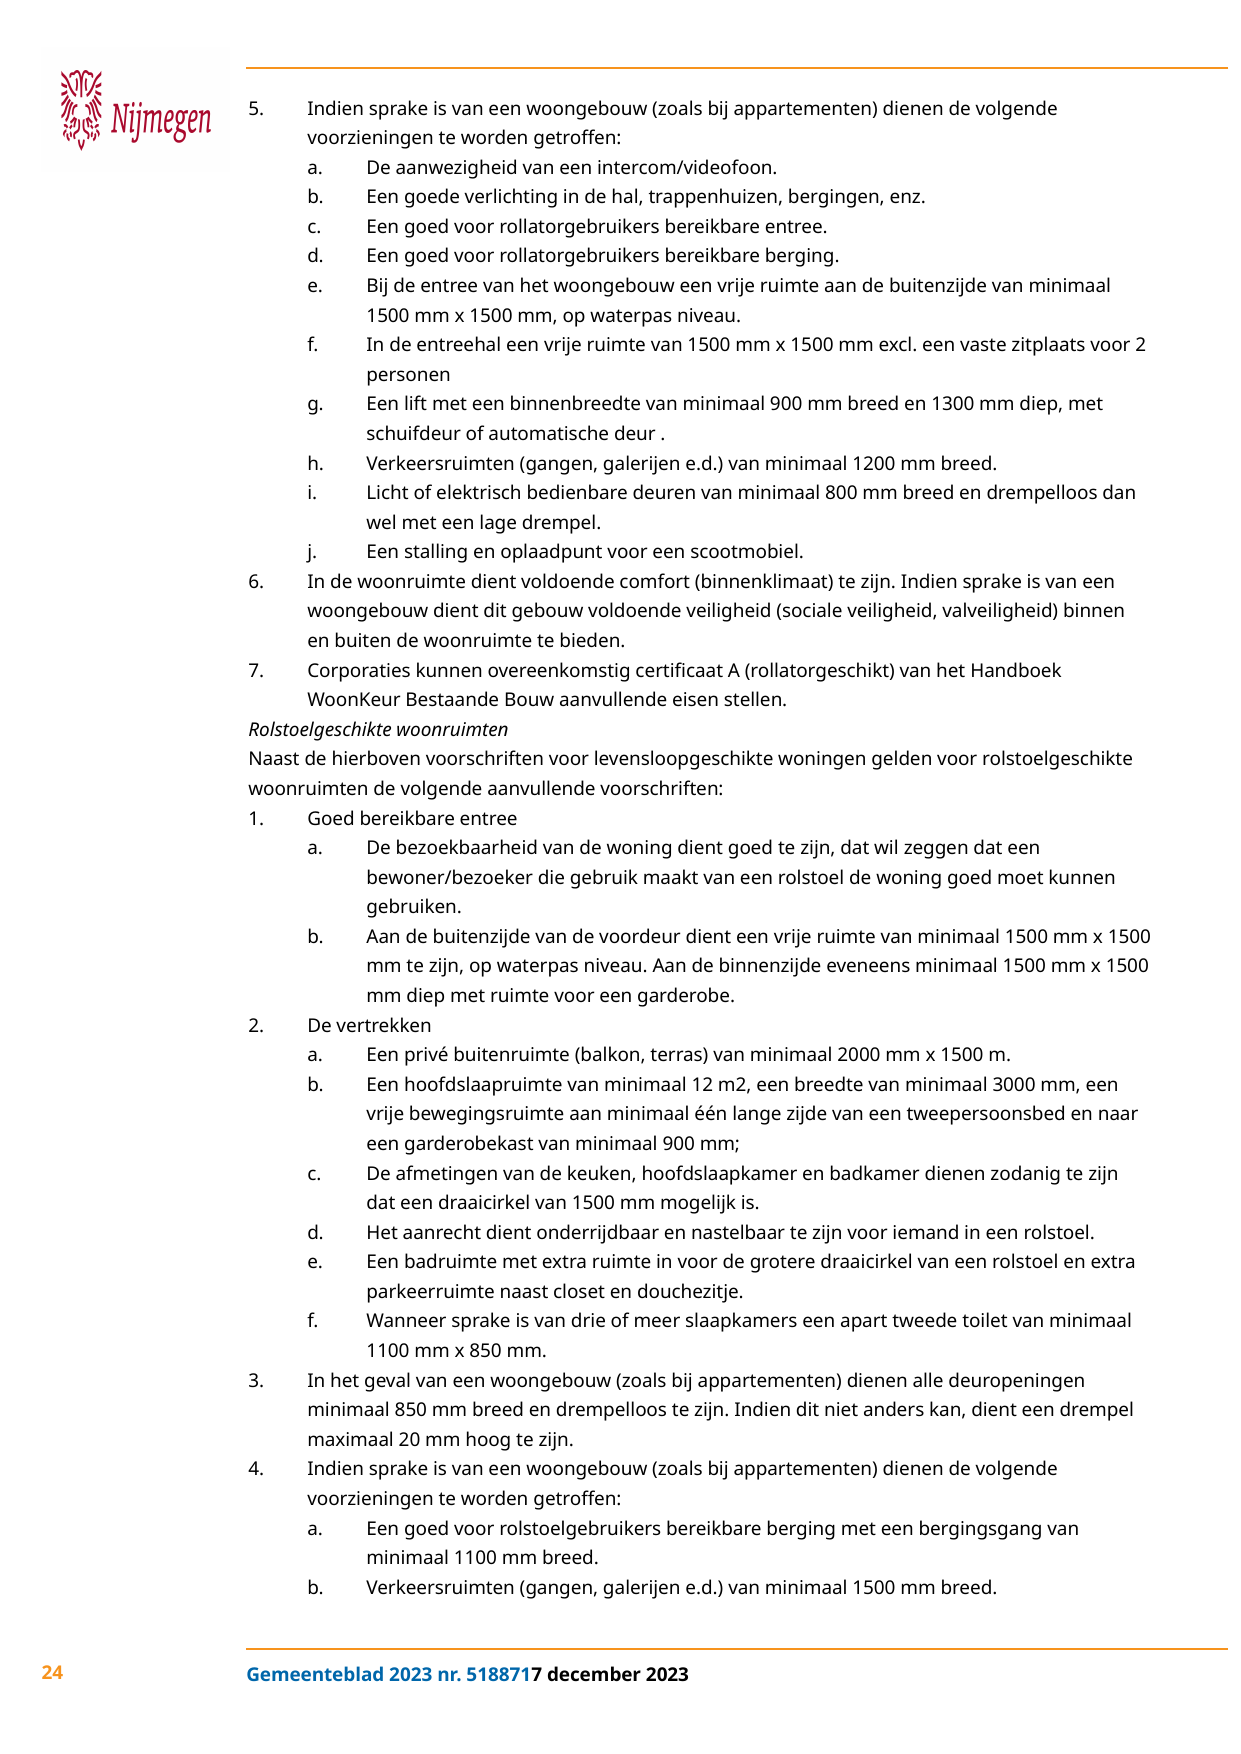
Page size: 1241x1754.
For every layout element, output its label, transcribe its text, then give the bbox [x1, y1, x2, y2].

text Naast de hierboven voorschriften voor levensloopgeschikte woningen gelden voor rolstoelgeschikte woonruimten de volgende aanvullende voorschriften: [248, 746, 1152, 801]
list Licht of elektrisch bedienbare deuren van minimaal 800 mm breed en drempelloos dan wel met een lage drempel. [307, 479, 1152, 535]
list In het geval van een woongebouw (zoals bij appartementen) dienen alle deuropeningen minimaal 850 mm breed en drempelloos te zijn. Indien dit niet anders kan, dient een drempel maximaal 20 mm hoog te zijn. [248, 1367, 1152, 1452]
list Wanneer sprake is van drie of meer slaapkamers een apart tweede toilet van minimaal 1100 mm x 850 mm. [307, 1308, 1152, 1363]
list Een stalling en oplaadpunt voor een scootmobiel. [307, 538, 1152, 564]
list Een goed voor rolstoelgebruikers bereikbare berging met een bergingsgang van minimaal 1100 mm breed. [307, 1515, 1152, 1570]
list Een hoofdslaapruimte van minimaal 12 m2, een breedte van minimaal 3000 mm, een vrije bewegingsruimte aan minimaal één lange zijde van een tweepersoonsbed en naar een garderobekast van minimaal 900 mm; [307, 1071, 1152, 1156]
list Verkeersruimten (gangen, galerijen e.d.) van minimaal 1200 mm breed. [307, 450, 1152, 476]
list Indien sprake is van een woongebouw (zoals bij appartementen) dienen de volgende voorzieningen te worden getroffen: [248, 95, 1152, 150]
list Bij de entree van het woongebouw een vrije ruimte aan de buitenzijde van minimaal 1500 mm x 1500 mm, op waterpas niveau. [307, 272, 1152, 328]
list Indien sprake is van een woongebouw (zoals bij appartementen) dienen de volgende voorzieningen te worden getroffen: [248, 1456, 1152, 1511]
picture [41, 47, 231, 172]
list De aanwezigheid van een intercom/videofoon. [307, 154, 1152, 180]
list Een badruimte met extra ruimte in voor de grotere draaicirkel van een rolstoel en extra parkeerruimte naast closet en douchezitje. [307, 1248, 1152, 1304]
list Een privé buitenruimte (balkon, terras) van minimaal 2000 mm x 1500 m. [307, 1041, 1152, 1067]
list De afmetingen van de keuken, hoofdslaapkamer en badkamer dienen zodanig te zijn dat een draaicirkel van 1500 mm mogelijk is. [307, 1160, 1152, 1215]
list De vertrekken [248, 1012, 1152, 1038]
list Een goed voor rollatorgebruikers bereikbare berging. [307, 243, 1152, 268]
list Een goede verlichting in de hal, trappenhuizen, bergingen, enz. [307, 183, 1152, 209]
list Aan de buitenzijde van de voordeur dient een vrije ruimte van minimaal 1500 mm x 1500 mm te zijn, op waterpas niveau. Aan de binnenzijde eveneens minimaal 1500 mm x 1500 mm diep met ruimte voor een garderobe. [307, 923, 1152, 1008]
list Verkeersruimten (gangen, galerijen e.d.) van minimaal 1500 mm breed. [307, 1574, 1152, 1600]
list Goed bereikbare entree [248, 805, 1152, 831]
list In de entreehal een vrije ruimte van 1500 mm x 1500 mm excl. een vaste zitplaats voor 2 personen [307, 331, 1152, 387]
list Het aanrecht dient onderrijdbaar en nastelbaar te zijn voor iemand in een rolstoel. [307, 1219, 1152, 1245]
list In de woonruimte dient voldoende comfort (binnenklimaat) te zijn. Indien sprake is van een woongebouw dient dit gebouw voldoende veiligheid (sociale veiligheid, valveiligheid) binnen en buiten de woonruimte te bieden. [248, 568, 1152, 653]
list Een lift met een binnenbreedte van minimaal 900 mm breed en 1300 mm diep, met schuifdeur of automatische deur . [307, 391, 1152, 446]
list De bezoekbaarheid van de woning dient goed te zijn, dat wil zeggen dat een bewoner/bezoeker die gebruik maakt van een rolstoel de woning goed moet kunnen gebruiken. [307, 834, 1152, 919]
list Corporaties kunnen overeenkomstig certificaat A (rollatorgeschikt) van het Handboek WoonKeur Bestaande Bouw aanvullende eisen stellen. [248, 657, 1152, 712]
text Rolstoelgeschikte woonruimten [248, 716, 1152, 742]
list Een goed voor rollatorgebruikers bereikbare entree. [307, 213, 1152, 239]
